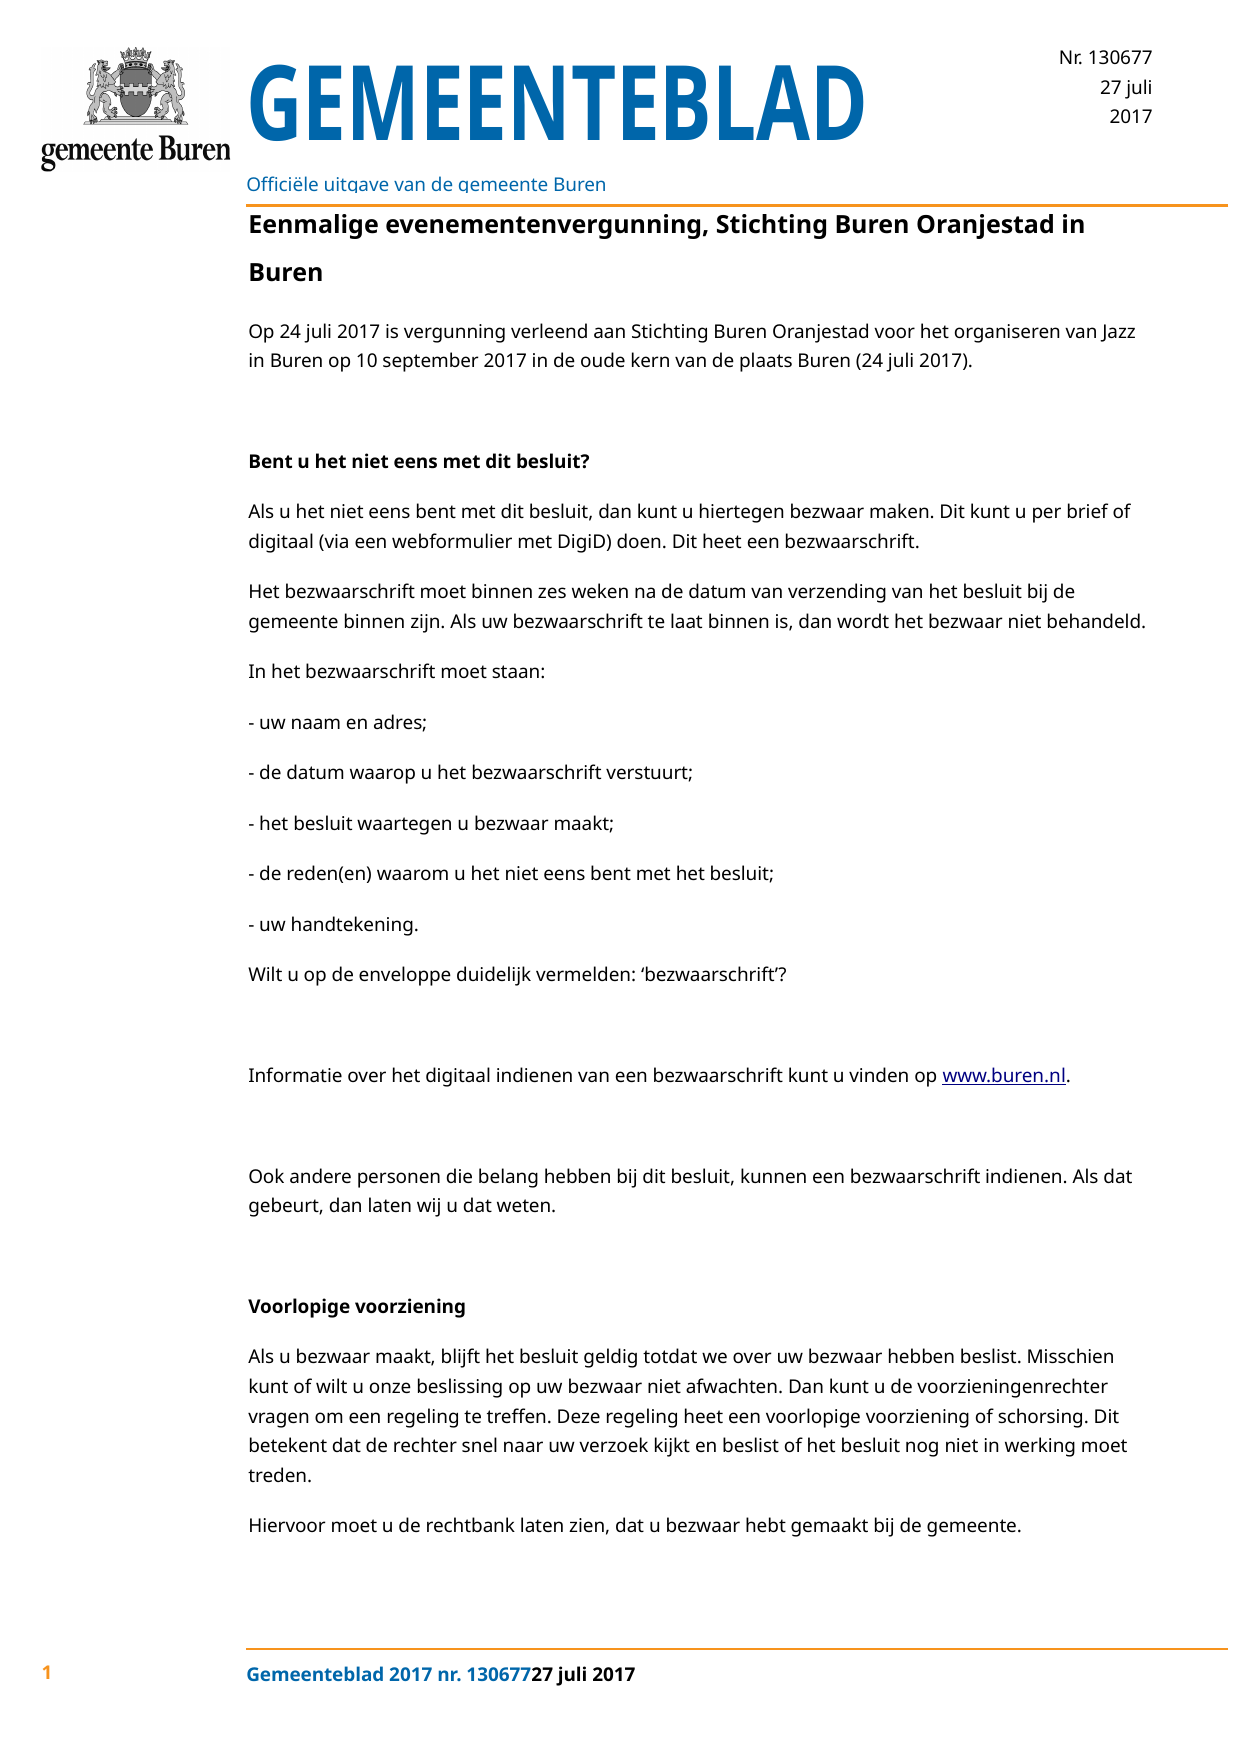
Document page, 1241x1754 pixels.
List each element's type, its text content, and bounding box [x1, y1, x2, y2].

text - het besluit waartegen u bezwaar maakt; [248, 810, 1152, 836]
text - uw naam en adres; [248, 709, 1152, 735]
text - de datum waarop u het bezwaarschrift verstuurt; [248, 759, 1152, 785]
text Voorlopige voorziening [248, 1293, 1152, 1319]
text - uw handtekening. [248, 911, 1152, 937]
text In het bezwaarschrift moet staan: [248, 659, 1152, 684]
text Als u het niet eens bent met dit besluit, dan kunt u hiertegen bezwaar maken. Dit kunt u per brief of digitaal (via een webformulier met DigiD) doen. Dit heet een bezwaarschrift. [248, 499, 1152, 554]
text - de reden(en) waarom u het niet eens bent met het besluit; [248, 860, 1152, 886]
text Informatie over het digitaal indienen van een bezwaarschrift kunt u vinden op www.buren.nl. [248, 1062, 1152, 1088]
text Bent u het niet eens met dit besluit? [248, 448, 1152, 474]
picture [41, 47, 231, 172]
text Eenmalige evenementenvergunning, Stichting Buren Oranjestad in Buren [248, 207, 1152, 288]
text Wilt u op de enveloppe duidelijk vermelden: ‘bezwaarschrift’? [248, 961, 1152, 987]
text Het bezwaarschrift moet binnen zes weken na de datum van verzending van het besluit bij de gemeente binnen zijn. Als uw bezwaarschrift te laat binnen is, dan wordt het bezwaar niet behandeld. [248, 579, 1152, 634]
text Ook andere personen die belang hebben bij dit besluit, kunnen een bezwaarschrift indienen. Als dat gebeurt, dan laten wij u dat weten. [248, 1163, 1152, 1218]
text Op 24 juli 2017 is vergunning verleend aan Stichting Buren Oranjestad voor het organiseren van Jazz in Buren op 10 september 2017 in de oude kern van de plaats Buren (24 juli 2017). [248, 318, 1152, 373]
text Als u bezwaar maakt, blijft het besluit geldig totdat we over uw bezwaar hebben beslist. Misschien kunt of wilt u onze beslissing op uw bezwaar niet afwachten. Dan kunt u de voorzieningenrechter vragen om een regeling te treffen. Deze regeling heet een voorlopige voorziening of schorsing. Dit betekent dat de rechter snel naar uw verzoek kijkt en beslist of het besluit nog niet in werking moet treden. [248, 1344, 1152, 1488]
text Hiervoor moet u de rechtbank laten zien, dat u bezwaar hebt gemaakt bij de gemeente. [248, 1512, 1152, 1538]
